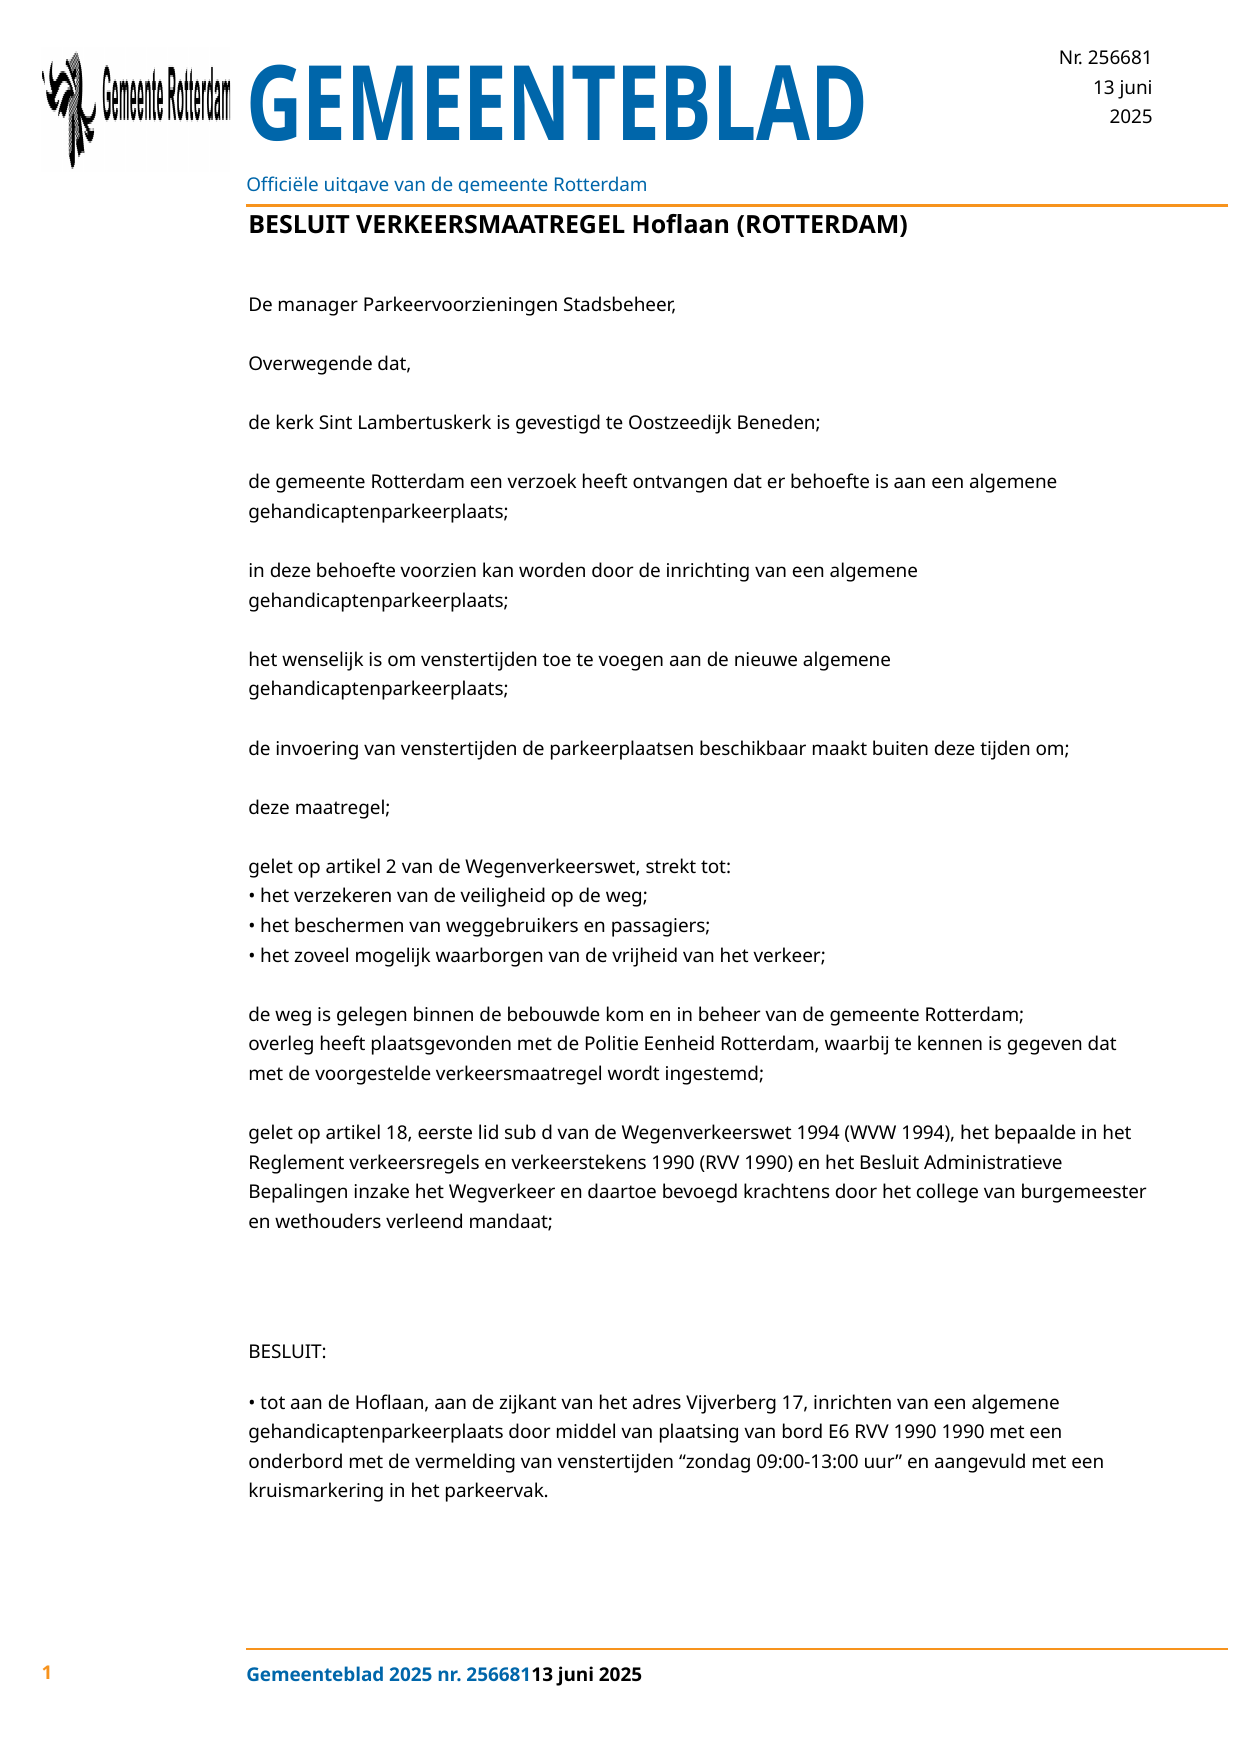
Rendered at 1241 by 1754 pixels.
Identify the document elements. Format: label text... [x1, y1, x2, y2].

text • tot aan de Hoflaan, aan de zijkant van het adres Vijverberg 17, inrichten van een algemene gehandicaptenparkeerplaats door middel van plaatsing van bord E6 RVV 1990 1990 met een onderbord met de vermelding van venstertijden “zondag 09:00-13:00 uur” en aangevuld met een kruismarkering in het parkeervak. [248, 1389, 1152, 1503]
text Overwegende dat, [248, 350, 1152, 376]
text deze maatregel; [248, 794, 1152, 820]
text het wenselijk is om venstertijden toe te voegen aan de nieuwe algemene gehandicaptenparkeerplaats; [248, 646, 1152, 701]
text gelet op artikel 18, eerste lid sub d van de Wegenverkeerswet 1994 (WVW 1994), het bepaalde in het Reglement verkeersregels en verkeerstekens 1990 (RVV 1990) en het Besluit Administratieve Bepalingen inzake het Wegverkeer en daartoe bevoegd krachtens door het college van burgemeester en wethouders verleend mandaat; [248, 1119, 1152, 1234]
text BESLUIT VERKEERSMAATREGEL Hoflaan (ROTTERDAM) [248, 207, 1152, 241]
picture [41, 47, 231, 172]
text de gemeente Rotterdam een verzoek heeft ontvangen dat er behoefte is aan een algemene gehandicaptenparkeerplaats; [248, 468, 1152, 524]
text BESLUIT: [248, 1338, 1152, 1364]
text De manager Parkeervoorzieningen Stadsbeheer, [248, 291, 1152, 317]
text gelet op artikel 2 van de Wegenverkeerswet, strekt tot: [248, 853, 1152, 879]
text • het verzekeren van de veiligheid op de weg; [248, 883, 1152, 908]
text • het beschermen van weggebruikers en passagiers; [248, 912, 1152, 938]
text de kerk Sint Lambertuskerk is gevestigd te Oostzeedijk Beneden; [248, 409, 1152, 435]
text in deze behoefte voorzien kan worden door de inrichting van een algemene gehandicaptenparkeerplaats; [248, 557, 1152, 613]
text overleg heeft plaatsgevonden met de Politie Eenheid Rotterdam, waarbij te kennen is gegeven dat met de voorgestelde verkeersmaatregel wordt ingestemd; [248, 1031, 1152, 1086]
text de weg is gelegen binnen de bebouwde kom en in beheer van de gemeente Rotterdam; [248, 1001, 1152, 1027]
text • het zoveel mogelijk waarborgen van de vrijheid van het verkeer; [248, 942, 1152, 968]
text de invoering van venstertijden de parkeerplaatsen beschikbaar maakt buiten deze tijden om; [248, 735, 1152, 761]
